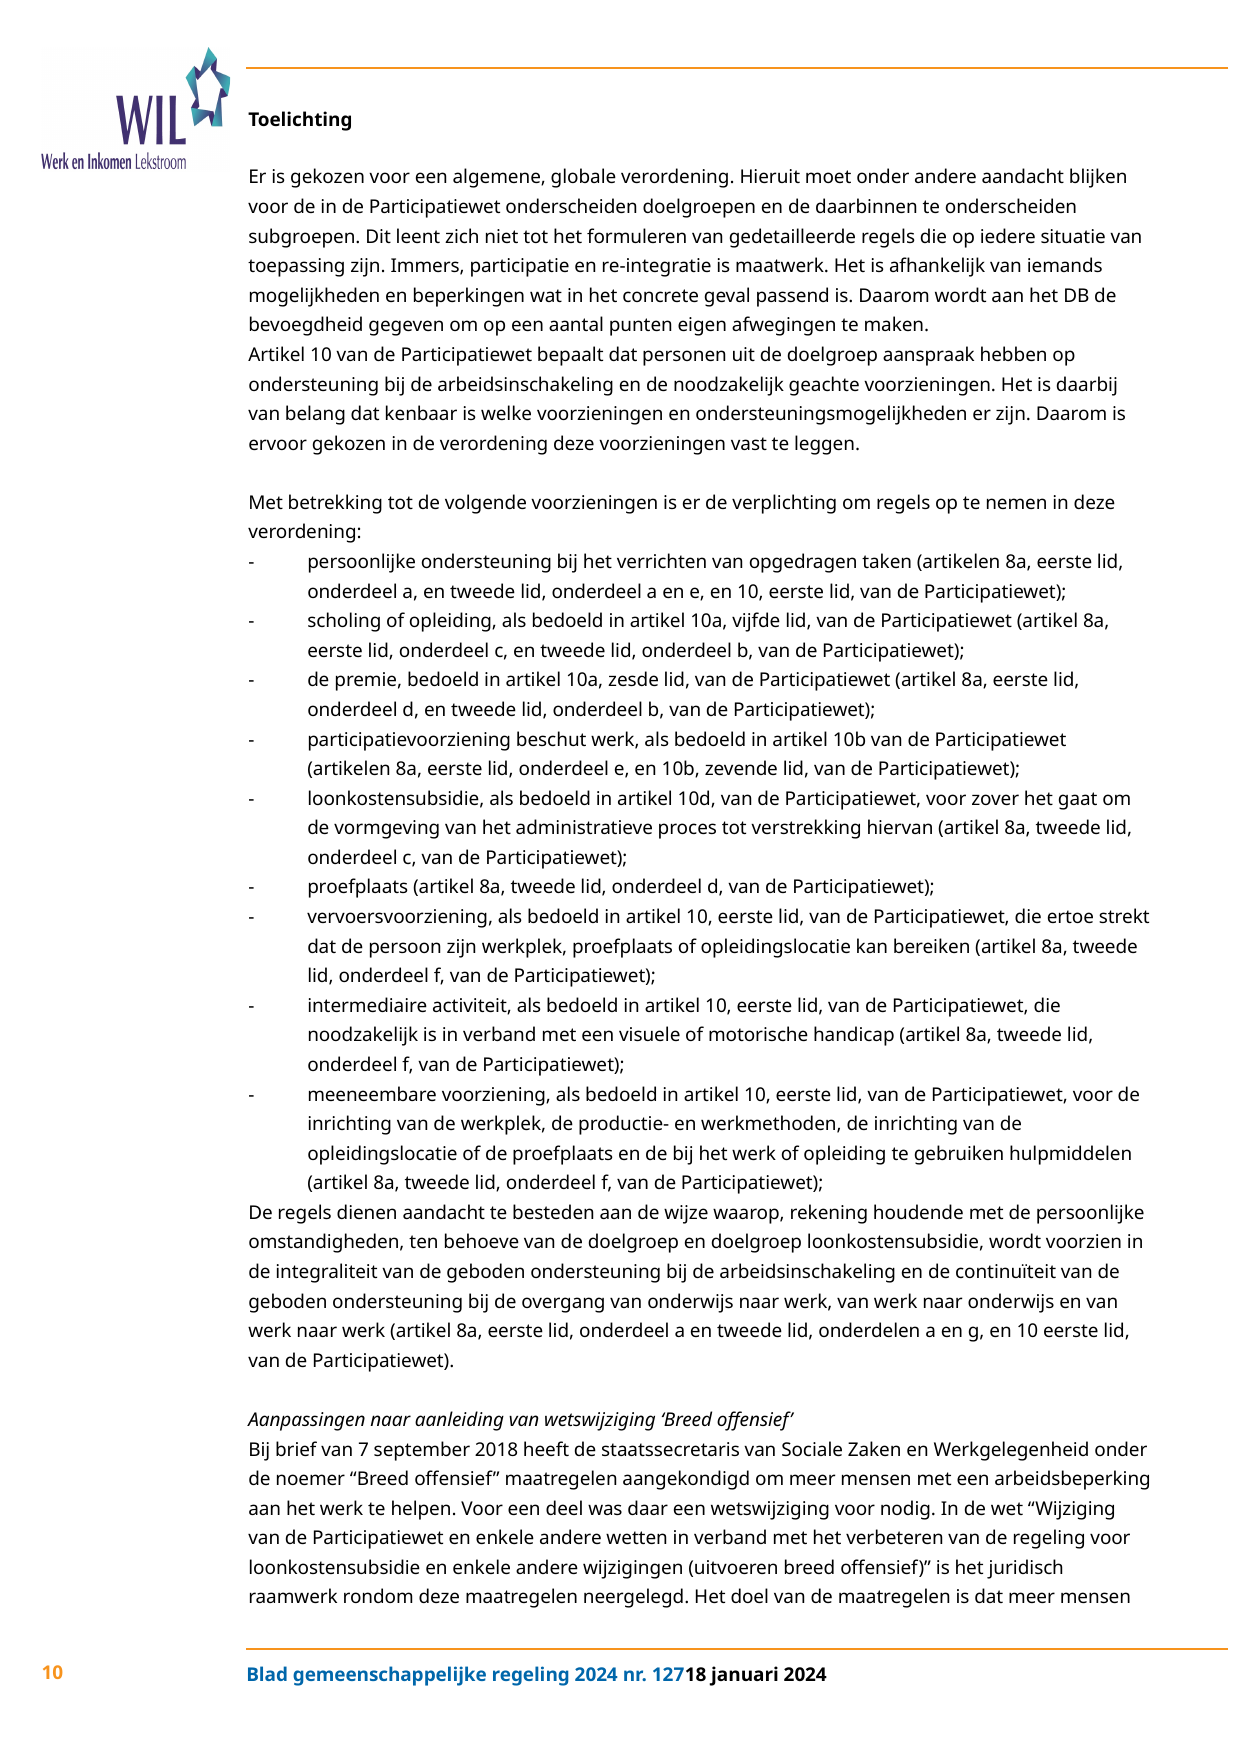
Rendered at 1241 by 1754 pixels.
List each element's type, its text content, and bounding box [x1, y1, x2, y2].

picture [41, 47, 231, 172]
list de premie, bedoeld in artikel 10a, zesde lid, van de Participatiewet (artikel 8a, eerste lid, onderdeel d, en tweede lid, onderdeel b, van de Participatiewet); [248, 667, 1152, 722]
list loonkostensubsidie, als bedoeld in artikel 10d, van de Participatiewet, voor zover het gaat om de vormgeving van het administratieve proces tot verstrekking hiervan (artikel 8a, tweede lid, onderdeel c, van de Participatiewet); [248, 785, 1152, 870]
text Toelichting [248, 95, 1152, 134]
text Aanpassingen naar aanleiding van wetswijziging ‘Breed offensief’ [248, 1406, 1152, 1432]
text Er is gekozen voor een algemene, globale verordening. Hieruit moet onder andere aandacht blijken voor de in de Participatiewet onderscheiden doelgroepen en de daarbinnen te onderscheiden subgroepen. Dit leent zich niet tot het formuleren van gedetailleerde regels die op iedere situatie van toepassing zijn. Immers, participatie en re-integratie is maatwerk. Het is afhankelijk van iemands mogelijkheden en beperkingen wat in het concrete geval passend is. Daarom wordt aan het DB de bevoegdheid gegeven om op een aantal punten eigen afwegingen te maken. [248, 164, 1152, 337]
list participatievoorziening beschut werk, als bedoeld in artikel 10b van de Participatiewet (artikelen 8a, eerste lid, onderdeel e, en 10b, zevende lid, van de Participatiewet); [248, 726, 1152, 781]
list scholing of opleiding, als bedoeld in artikel 10a, vijfde lid, van de Participatiewet (artikel 8a, eerste lid, onderdeel c, en tweede lid, onderdeel b, van de Participatiewet); [248, 607, 1152, 663]
text De regels dienen aandacht te besteden aan de wijze waarop, rekening houdende met de persoonlijke omstandigheden, ten behoeve van de doelgroep en doelgroep loonkostensubsidie, wordt voorzien in de integraliteit van de geboden ondersteuning bij de arbeidsinschakeling en de continuïteit van de geboden ondersteuning bij de overgang van onderwijs naar werk, van werk naar onderwijs en van werk naar werk (artikel 8a, eerste lid, onderdeel a en tweede lid, onderdelen a en g, en 10 eerste lid, van de Participatiewet). [248, 1199, 1152, 1373]
text Bij brief van 7 september 2018 heeft de staatssecretaris van Sociale Zaken en Werkgelegenheid onder de noemer “Breed offensief” maatregelen aangekondigd om meer mensen met een arbeidsbeperking aan het werk te helpen. Voor een deel was daar een wetswijziging voor nodig. In de wet “Wijziging van de Participatiewet en enkele andere wetten in verband met het verbeteren van de regeling voor loonkostensubsidie en enkele andere wijzigingen (uitvoeren breed offensief)” is het juridisch raamwerk rondom deze maatregelen neergelegd. Het doel van de maatregelen is dat meer mensen [248, 1436, 1152, 1609]
list intermediaire activiteit, als bedoeld in artikel 10, eerste lid, van de Participatiewet, die noodzakelijk is in verband met een visuele of motorische handicap (artikel 8a, tweede lid, onderdeel f, van de Participatiewet); [248, 992, 1152, 1077]
text Met betrekking tot de volgende voorzieningen is er de verplichting om regels op te nemen in deze verordening: [248, 489, 1152, 544]
text Artikel 10 van de Participatiewet bepaalt dat personen uit de doelgroep aanspraak hebben op ondersteuning bij de arbeidsinschakeling en de noodzakelijk geachte voorzieningen. Het is daarbij van belang dat kenbaar is welke voorzieningen en ondersteuningsmogelijkheden er zijn. Daarom is ervoor gekozen in de verordening deze voorzieningen vast te leggen. [248, 341, 1152, 456]
list meeneembare voorziening, als bedoeld in artikel 10, eerste lid, van de Participatiewet, voor de inrichting van de werkplek, de productie- en werkmethoden, de inrichting van de opleidingslocatie of de proefplaats en de bij het werk of opleiding te gebruiken hulpmiddelen (artikel 8a, tweede lid, onderdeel f, van de Participatiewet); [248, 1081, 1152, 1195]
list vervoersvoorziening, als bedoeld in artikel 10, eerste lid, van de Participatiewet, die ertoe strekt dat de persoon zijn werkplek, proefplaats of opleidingslocatie kan bereiken (artikel 8a, tweede lid, onderdeel f, van de Participatiewet); [248, 903, 1152, 988]
list persoonlijke ondersteuning bij het verrichten van opgedragen taken (artikelen 8a, eerste lid, onderdeel a, en tweede lid, onderdeel a en e, en 10, eerste lid, van de Participatiewet); [248, 548, 1152, 603]
list proefplaats (artikel 8a, tweede lid, onderdeel d, van de Participatiewet); [248, 874, 1152, 899]
